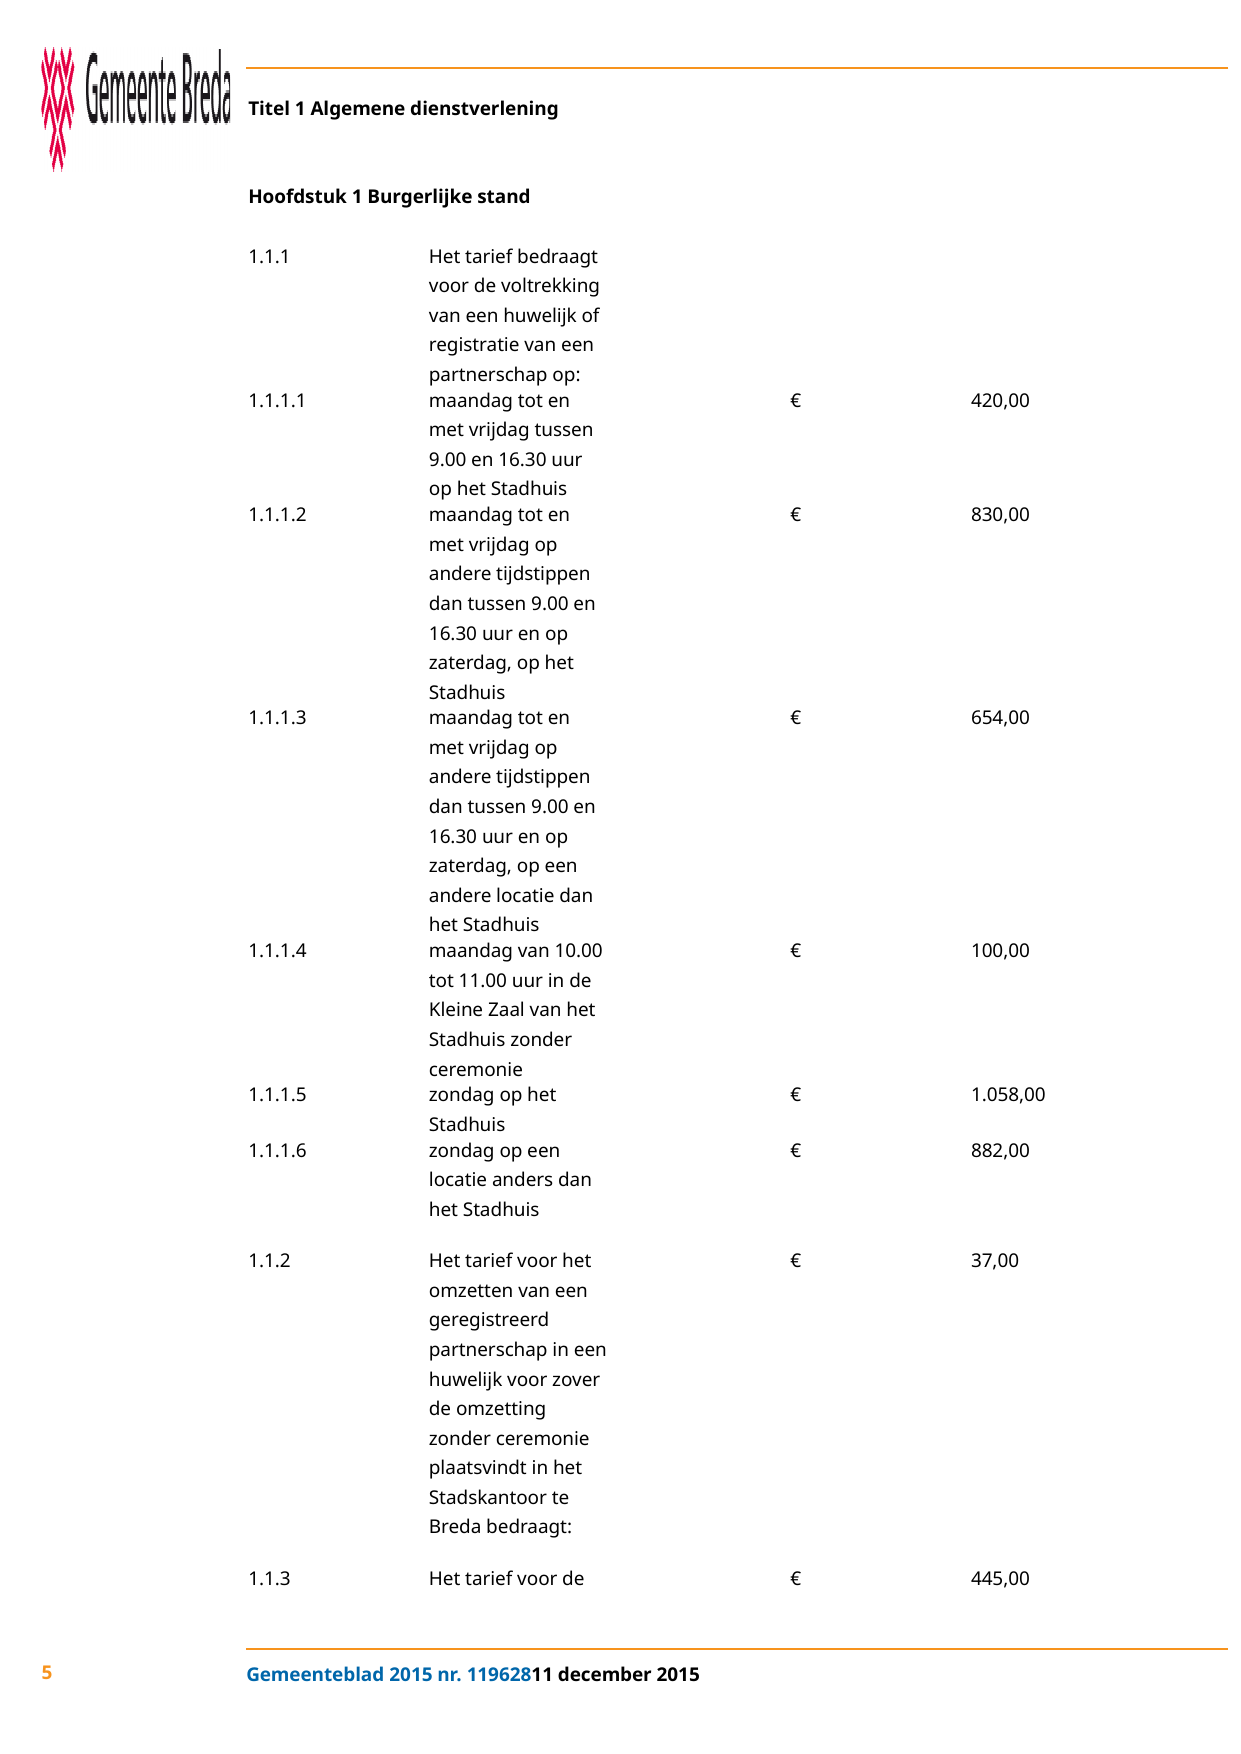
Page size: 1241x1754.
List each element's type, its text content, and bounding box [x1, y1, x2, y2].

table_cell [429, 1222, 609, 1247]
table_cell 1.1.1.6 [248, 1137, 429, 1222]
table_cell [609, 1081, 790, 1137]
table_cell [971, 1222, 1152, 1247]
table_cell 1.1.2 [248, 1248, 429, 1539]
table_cell [790, 1222, 971, 1247]
table_header 1.1.1 [248, 243, 429, 387]
text Titel 1 Algemene dienstverlening [248, 95, 1152, 121]
table_cell zondag op het Stadhuis [429, 1081, 609, 1137]
table_cell € [790, 1137, 971, 1222]
table_cell 1.1.1.1 [248, 387, 429, 501]
table_cell [609, 387, 790, 501]
table_cell [609, 705, 790, 937]
picture [41, 47, 231, 172]
table_cell 1.1.1.4 [248, 938, 429, 1081]
table_cell 420,00 [971, 387, 1152, 501]
table_cell 37,00 [971, 1248, 1152, 1539]
table_cell 1.1.1.2 [248, 501, 429, 704]
table_cell 1.1.1.3 [248, 705, 429, 937]
table_cell [790, 1539, 971, 1565]
table_cell 654,00 [971, 705, 1152, 937]
table_cell 100,00 [971, 938, 1152, 1081]
table_cell [609, 1565, 790, 1591]
table_cell [609, 1248, 790, 1539]
table_cell Het tarief voor het omzetten van een geregistreerd partnerschap in een huwelijk voor zover de omzetting zonder ceremonie plaatsvindt in het Stadskantoor te Breda bedraagt: [429, 1248, 609, 1539]
table_cell maandag tot en met vrijdag op andere tijdstippen dan tussen 9.00 en 16.30 uur en op zaterdag, op het Stadhuis [429, 501, 609, 704]
table_cell 1.1.1.5 [248, 1081, 429, 1137]
table_cell maandag van 10.00 tot 11.00 uur in de Kleine Zaal van het Stadhuis zonder ceremonie [429, 938, 609, 1081]
table_cell [609, 1539, 790, 1565]
table_cell [609, 938, 790, 1081]
table_cell zondag op een locatie anders dan het Stadhuis [429, 1137, 609, 1222]
table_cell 1.058,00 [971, 1081, 1152, 1137]
table_header Het tarief bedraagt voor de voltrekking van een huwelijk of registratie van een partnerschap op: [429, 243, 609, 387]
table_cell 1.1.3 [248, 1565, 429, 1591]
table_cell € [790, 501, 971, 704]
text Hoofdstuk 1 Burgerlijke stand [248, 183, 1152, 209]
table_header [609, 243, 790, 387]
table_cell € [790, 1081, 971, 1137]
table_cell maandag tot en met vrijdag tussen 9.00 en 16.30 uur op het Stadhuis [429, 387, 609, 501]
table_cell € [790, 387, 971, 501]
table_cell maandag tot en met vrijdag op andere tijdstippen dan tussen 9.00 en 16.30 uur en op zaterdag, op een andere locatie dan het Stadhuis [429, 705, 609, 937]
table_cell [971, 1539, 1152, 1565]
table_cell [609, 1222, 790, 1247]
table_cell € [790, 1248, 971, 1539]
table_cell € [790, 1565, 971, 1591]
table_cell 445,00 [971, 1565, 1152, 1591]
table_cell [248, 1539, 429, 1565]
table_cell [429, 1539, 609, 1565]
table_cell 830,00 [971, 501, 1152, 704]
table_cell [609, 1137, 790, 1222]
table_cell € [790, 705, 971, 937]
table_cell € [790, 938, 971, 1081]
table_cell [609, 501, 790, 704]
table_cell 882,00 [971, 1137, 1152, 1222]
table_cell Het tarief voor de [429, 1565, 609, 1591]
table_cell [248, 1222, 429, 1247]
